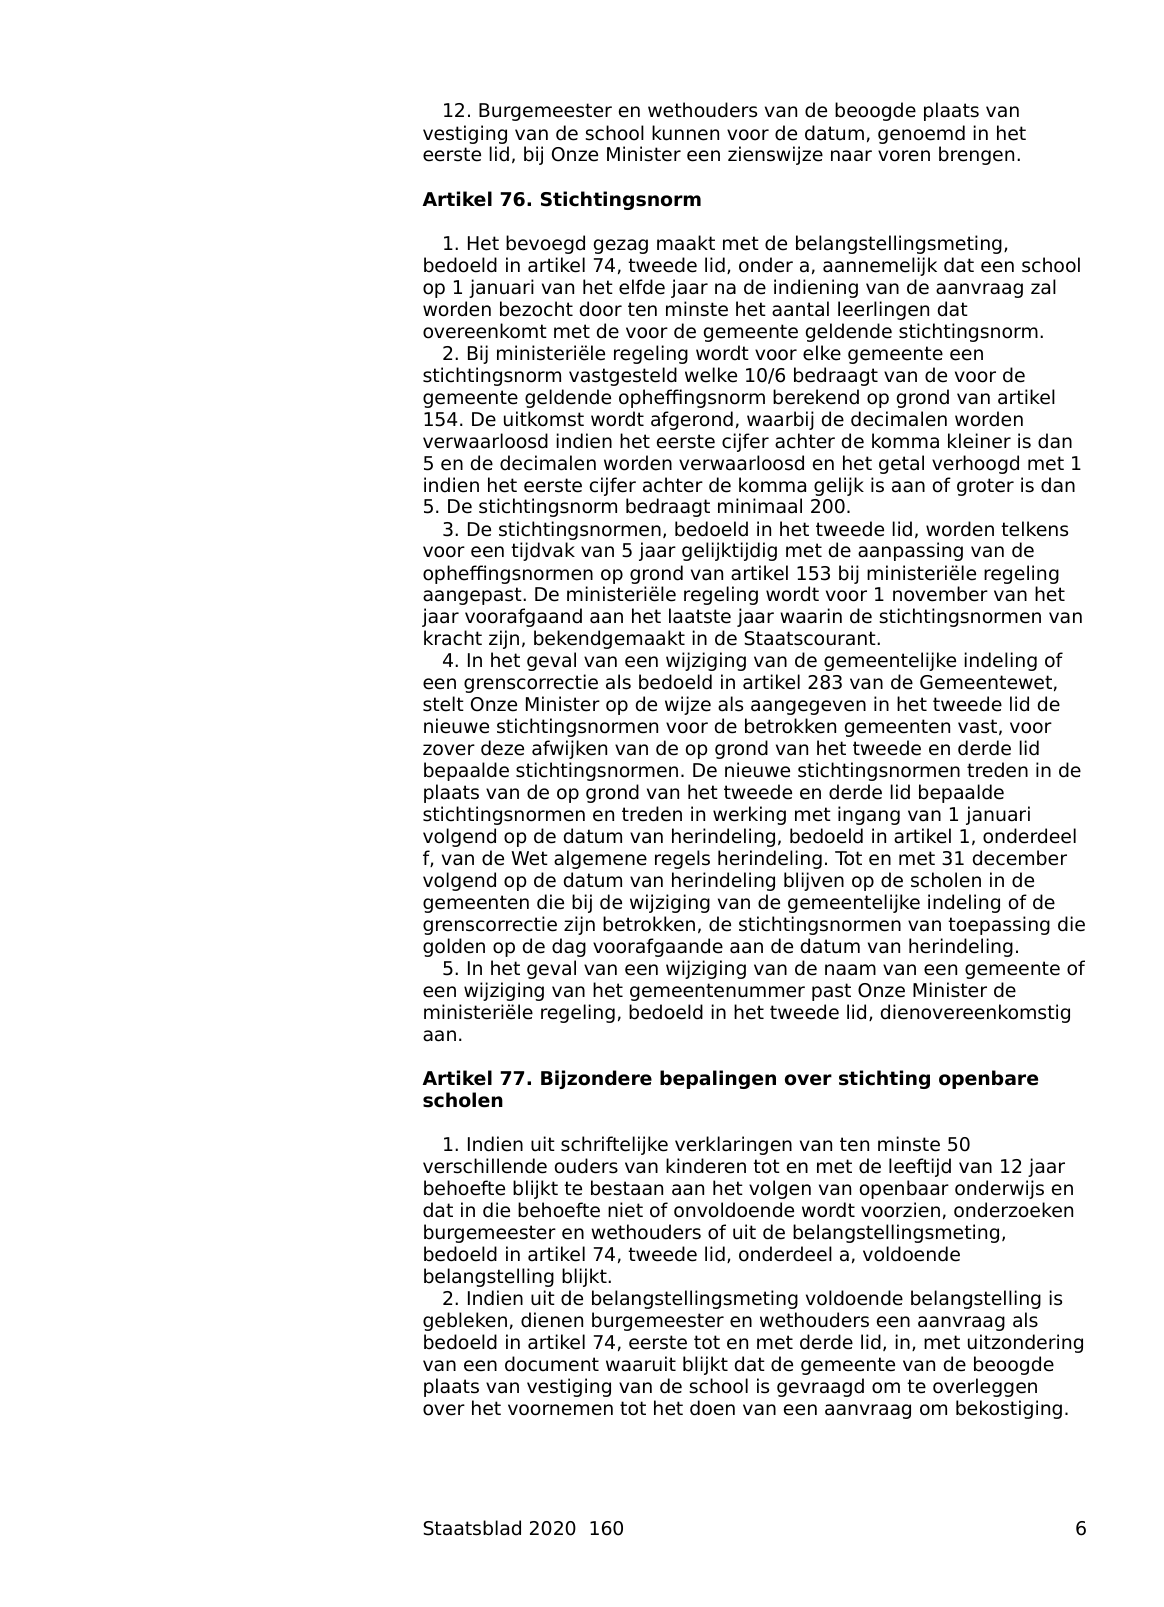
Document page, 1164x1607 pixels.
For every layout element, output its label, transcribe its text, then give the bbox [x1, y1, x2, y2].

text 12. Burgemeester en wethouders van de beoogde plaats van vestiging van de school kunnen voor de datum, genoemd in het eerste lid, bij Onze Minister een zienswijze naar voren brengen. [422, 100, 1087, 166]
subtitle Artikel 76. Stichtingsnorm [422, 188, 1087, 211]
text 2. Bij ministeriële regeling wordt voor elke gemeente een stichtingsnorm vastgesteld welke 10/6 bedraagt van de voor de gemeente geldende opheffingsnorm berekend op grond van artikel 154. De uitkomst wordt afgerond, waarbij de decimalen worden verwaarloosd indien het eerste cijfer achter de komma kleiner is dan 5 en de decimalen worden verwaarloosd en het getal verhoogd met 1 indien het eerste cijfer achter de komma gelijk is aan of groter is dan 5. De stichtingsnorm bedraagt minimaal 200. [422, 343, 1087, 518]
text 4. In het geval van een wijziging van de gemeentelijke indeling of een grenscorrectie als bedoeld in artikel 283 van de Gemeentewet, stelt Onze Minister op de wijze als aangegeven in het tweede lid de nieuwe stichtingsnormen voor de betrokken gemeenten vast, voor zover deze afwijken van de op grond van het tweede en derde lid bepaalde stichtingsnormen. De nieuwe stichtingsnormen treden in de plaats van de op grond van het tweede en derde lid bepaalde stichtingsnormen en treden in werking met ingang van 1 januari volgend op de datum van herindeling, bedoeld in artikel 1, onderdeel f, van de Wet algemene regels herindeling. Tot en met 31 december volgend op de datum van herindeling blijven op de scholen in de gemeenten die bij de wijziging van de gemeentelijke indeling of de grenscorrectie zijn betrokken, de stichtingsnormen van toepassing die golden op de dag voorafgaande aan de datum van herindeling. [422, 650, 1087, 958]
text 1. Het bevoegd gezag maakt met de belangstellingsmeting, bedoeld in artikel 74, tweede lid, onder a, aannemelijk dat een school op 1 januari van het elfde jaar na de indiening van de aanvraag zal worden bezocht door ten minste het aantal leerlingen dat overeenkomt met de voor de gemeente geldende stichtingsnorm. [422, 233, 1087, 343]
text 3. De stichtingsnormen, bedoeld in het tweede lid, worden telkens voor een tijdvak van 5 jaar gelijktijdig met de aanpassing van de opheffingsnormen op grond van artikel 153 bij ministeriële regeling aangepast. De ministeriële regeling wordt voor 1 november van het jaar voorafgaand aan het laatste jaar waarin de stichtingsnormen van kracht zijn, bekendgemaakt in de Staatscourant. [422, 518, 1087, 650]
subtitle Artikel 77. Bijzondere bepalingen over stichting openbare scholen [422, 1068, 1087, 1112]
text 5. In het geval van een wijziging van de naam van een gemeente of een wijziging van het gemeentenummer past Onze Minister de ministeriële regeling, bedoeld in het tweede lid, dienovereenkomstig aan. [422, 958, 1087, 1046]
text 1. Indien uit schriftelijke verklaringen van ten minste 50 verschillende ouders van kinderen tot en met de leeftijd van 12 jaar behoefte blijkt te bestaan aan het volgen van openbaar onderwijs en dat in die behoefte niet of onvoldoende wordt voorzien, onderzoeken burgemeester en wethouders of uit de belangstellingsmeting, bedoeld in artikel 74, tweede lid, onderdeel a, voldoende belangstelling blijkt. [422, 1134, 1087, 1288]
text 2. Indien uit de belangstellingsmeting voldoende belangstelling is gebleken, dienen burgemeester en wethouders een aanvraag als bedoeld in artikel 74, eerste tot en met derde lid, in, met uitzondering van een document waaruit blijkt dat de gemeente van de beoogde plaats van vestiging van de school is gevraagd om te overleggen over het voornemen tot het doen van een aanvraag om bekostiging. [422, 1288, 1087, 1420]
